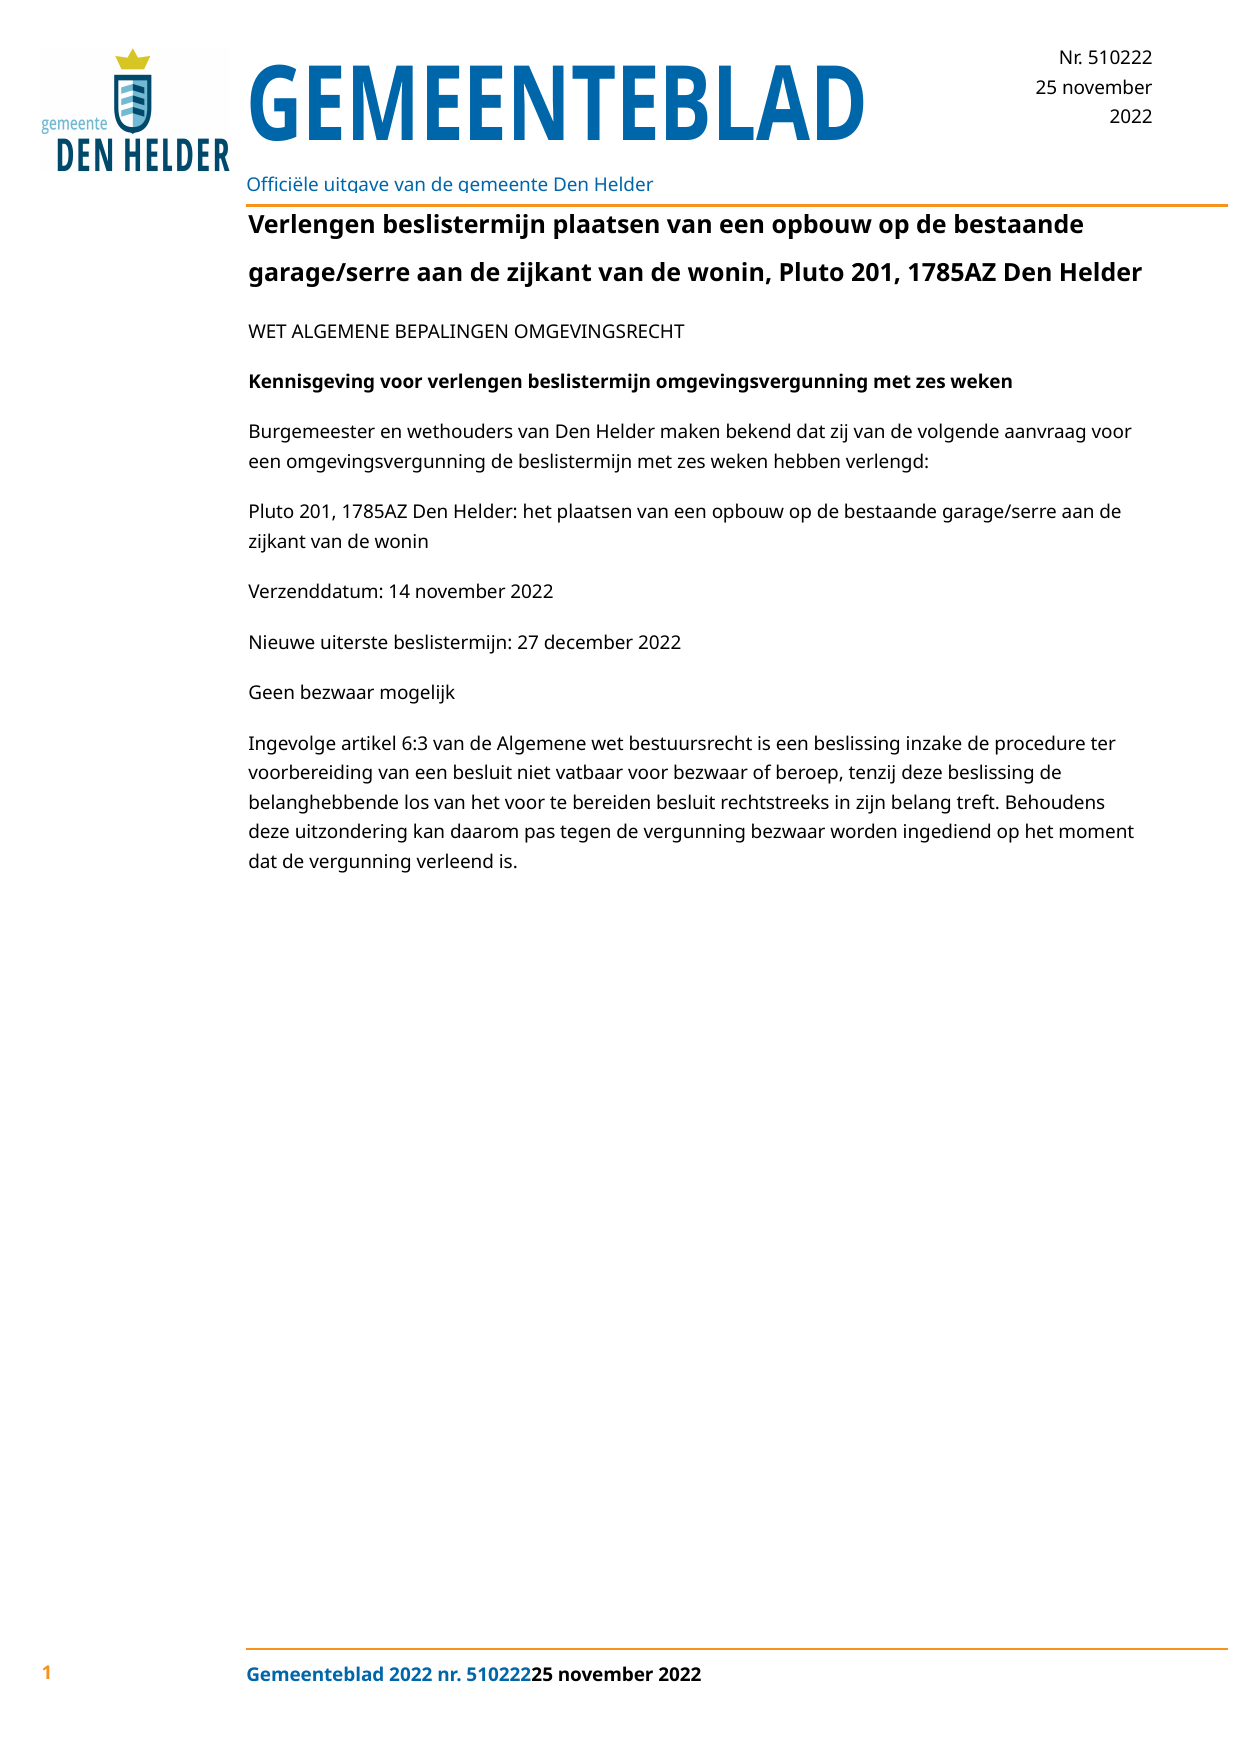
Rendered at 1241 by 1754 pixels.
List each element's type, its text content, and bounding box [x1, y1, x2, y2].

picture [130, 157, 135, 172]
text Verlengen beslistermijn plaatsen van een opbouw op de bestaande garage/serre aan de zijkant van de wonin, Pluto 201, 1785AZ Den Helder [248, 207, 1152, 288]
text Geen bezwaar mogelijk [248, 679, 1152, 705]
picture [100, 154, 106, 172]
text Burgemeester en wethouders van Den Helder maken bekend dat zij van de volgende aanvraag voor een omgevingsvergunning de beslistermijn met zes weken hebben verlengd: [248, 419, 1152, 474]
picture [63, 144, 68, 165]
text WET ALGEMENE BEPALINGEN OMGEVINGSRECHT [248, 318, 1152, 344]
text Pluto 201, 1785AZ Den Helder: het plaatsen van een opbouw op de bestaande garage/serre aan de zijkant van de wonin [248, 499, 1152, 554]
text Nieuwe uiterste beslistermijn: 27 december 2022 [248, 629, 1152, 655]
text Ingevolge artikel 6:3 van de Algemene wet bestuursrecht is een beslissing inzake de procedure ter voorbereiding van een besluit niet vatbaar voor bezwaar of beroep, tenzij deze beslissing de belanghebbende los van het voor te bereiden besluit rechtstreeks in zijn belang treft. Behoudens deze uitzondering kan daarom pas tegen de vergunning bezwaar worden ingediend op het moment dat de vergunning verleend is. [248, 730, 1152, 874]
picture [220, 160, 224, 172]
text Kennisgeving voor verlengen beslistermijn omgevingsvergunning met zes weken [248, 368, 1152, 394]
text Verzenddatum: 14 november 2022 [248, 579, 1152, 604]
picture [41, 47, 231, 172]
picture [182, 144, 187, 165]
